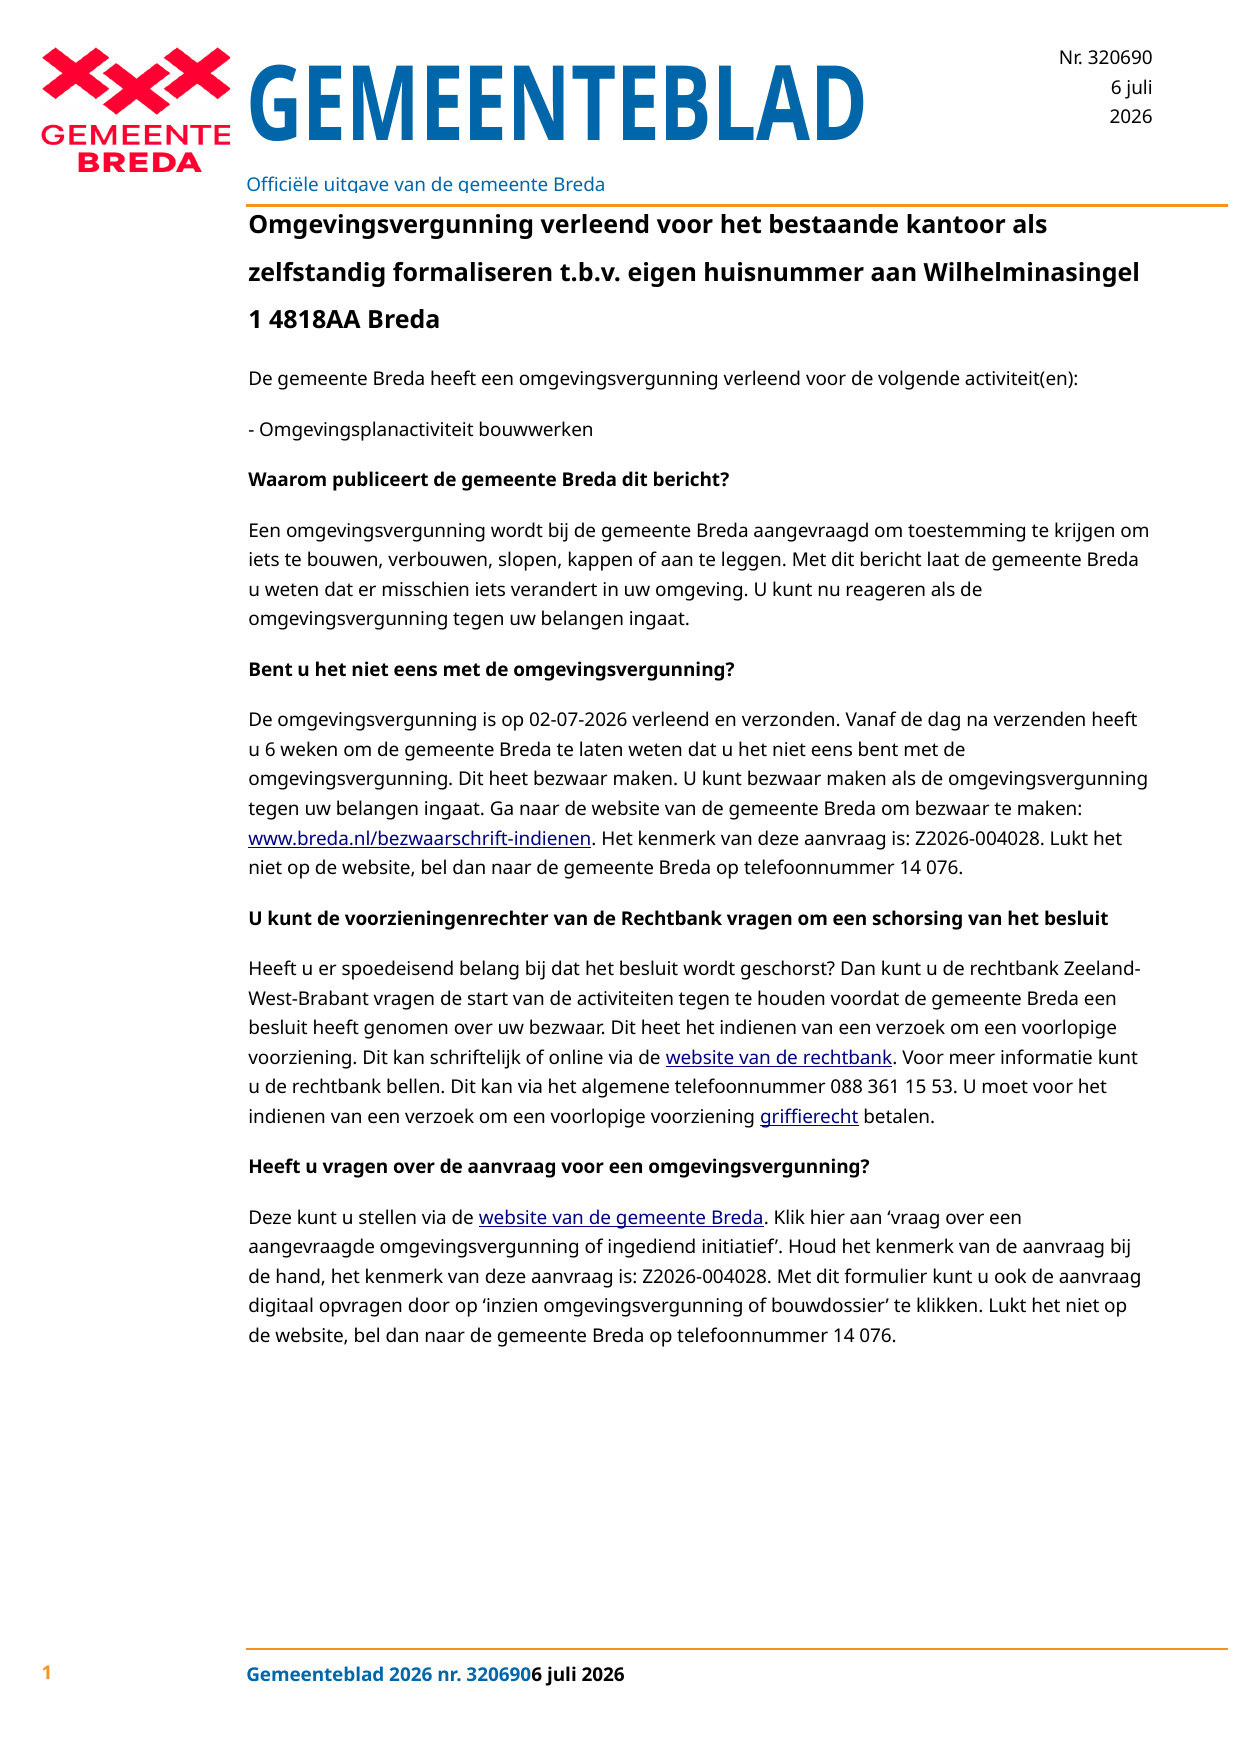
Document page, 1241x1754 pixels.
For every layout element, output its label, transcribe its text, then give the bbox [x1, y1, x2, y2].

text Omgevingsvergunning verleend voor het bestaande kantoor als zelfstandig formaliseren t.b.v. eigen huisnummer aan Wilhelminasingel 1 4818AA Breda [248, 207, 1152, 336]
text Waarom publiceert de gemeente Breda dit bericht? [248, 466, 1152, 492]
text Deze kunt u stellen via de website van de gemeente Breda. Klik hier aan ‘vraag over een aangevraagde omgevingsvergunning of ingediend initiatief’. Houd het kenmerk van de aanvraag bij de hand, het kenmerk van deze aanvraag is: Z2026-004028. Met dit formulier kunt u ook de aanvraag digitaal opvragen door op ‘inzien omgevingsvergunning of bouwdossier’ te klikken. Lukt het niet op de website, bel dan naar de gemeente Breda op telefoonnummer 14 076. [248, 1204, 1152, 1348]
text Heeft u vragen over de aanvraag voor een omgevingsvergunning? [248, 1153, 1152, 1179]
text Bent u het niet eens met de omgevingsvergunning? [248, 656, 1152, 682]
text Heeft u er spoedeisend belang bij dat het besluit wordt geschorst? Dan kunt u de rechtbank Zeeland-West-Brabant vragen de start van de activiteiten tegen te houden voordat de gemeente Breda een besluit heeft genomen over uw bezwaar. Dit heet het indienen van een verzoek om een voorlopige voorziening. Dit kan schriftelijk of online via de website van de rechtbank. Voor meer informatie kunt u de rechtbank bellen. Dit kan via het algemene telefoonnummer 088 361 15 53. U moet voor het indienen van een verzoek om een voorlopige voorziening griffierecht betalen. [248, 955, 1152, 1129]
text U kunt de voorzieningenrechter van de Rechtbank vragen om een schorsing van het besluit [248, 905, 1152, 930]
text De gemeente Breda heeft een omgevingsvergunning verleend voor de volgende activiteit(en): [248, 366, 1152, 391]
text - Omgevingsplanactiviteit bouwwerken [248, 416, 1152, 442]
text Een omgevingsvergunning wordt bij de gemeente Breda aangevraagd om toestemming te krijgen om iets te bouwen, verbouwen, slopen, kappen of aan te leggen. Met dit bericht laat de gemeente Breda u weten dat er misschien iets verandert in uw omgeving. U kunt nu reageren als de omgevingsvergunning tegen uw belangen ingaat. [248, 517, 1152, 631]
text De omgevingsvergunning is op 02-07-2026 verleend en verzonden. Vanaf de dag na verzenden heeft u 6 weken om de gemeente Breda te laten weten dat u het niet eens bent met de omgevingsvergunning. Dit heet bezwaar maken. U kunt bezwaar maken als de omgevingsvergunning tegen uw belangen ingaat. Ga naar de website van de gemeente Breda om bezwaar te maken: www.breda.nl/bezwaarschrift-indienen. Het kenmerk van deze aanvraag is: Z2026-004028. Lukt het niet op de website, bel dan naar de gemeente Breda op telefoonnummer 14 076. [248, 706, 1152, 880]
picture [41, 47, 231, 172]
